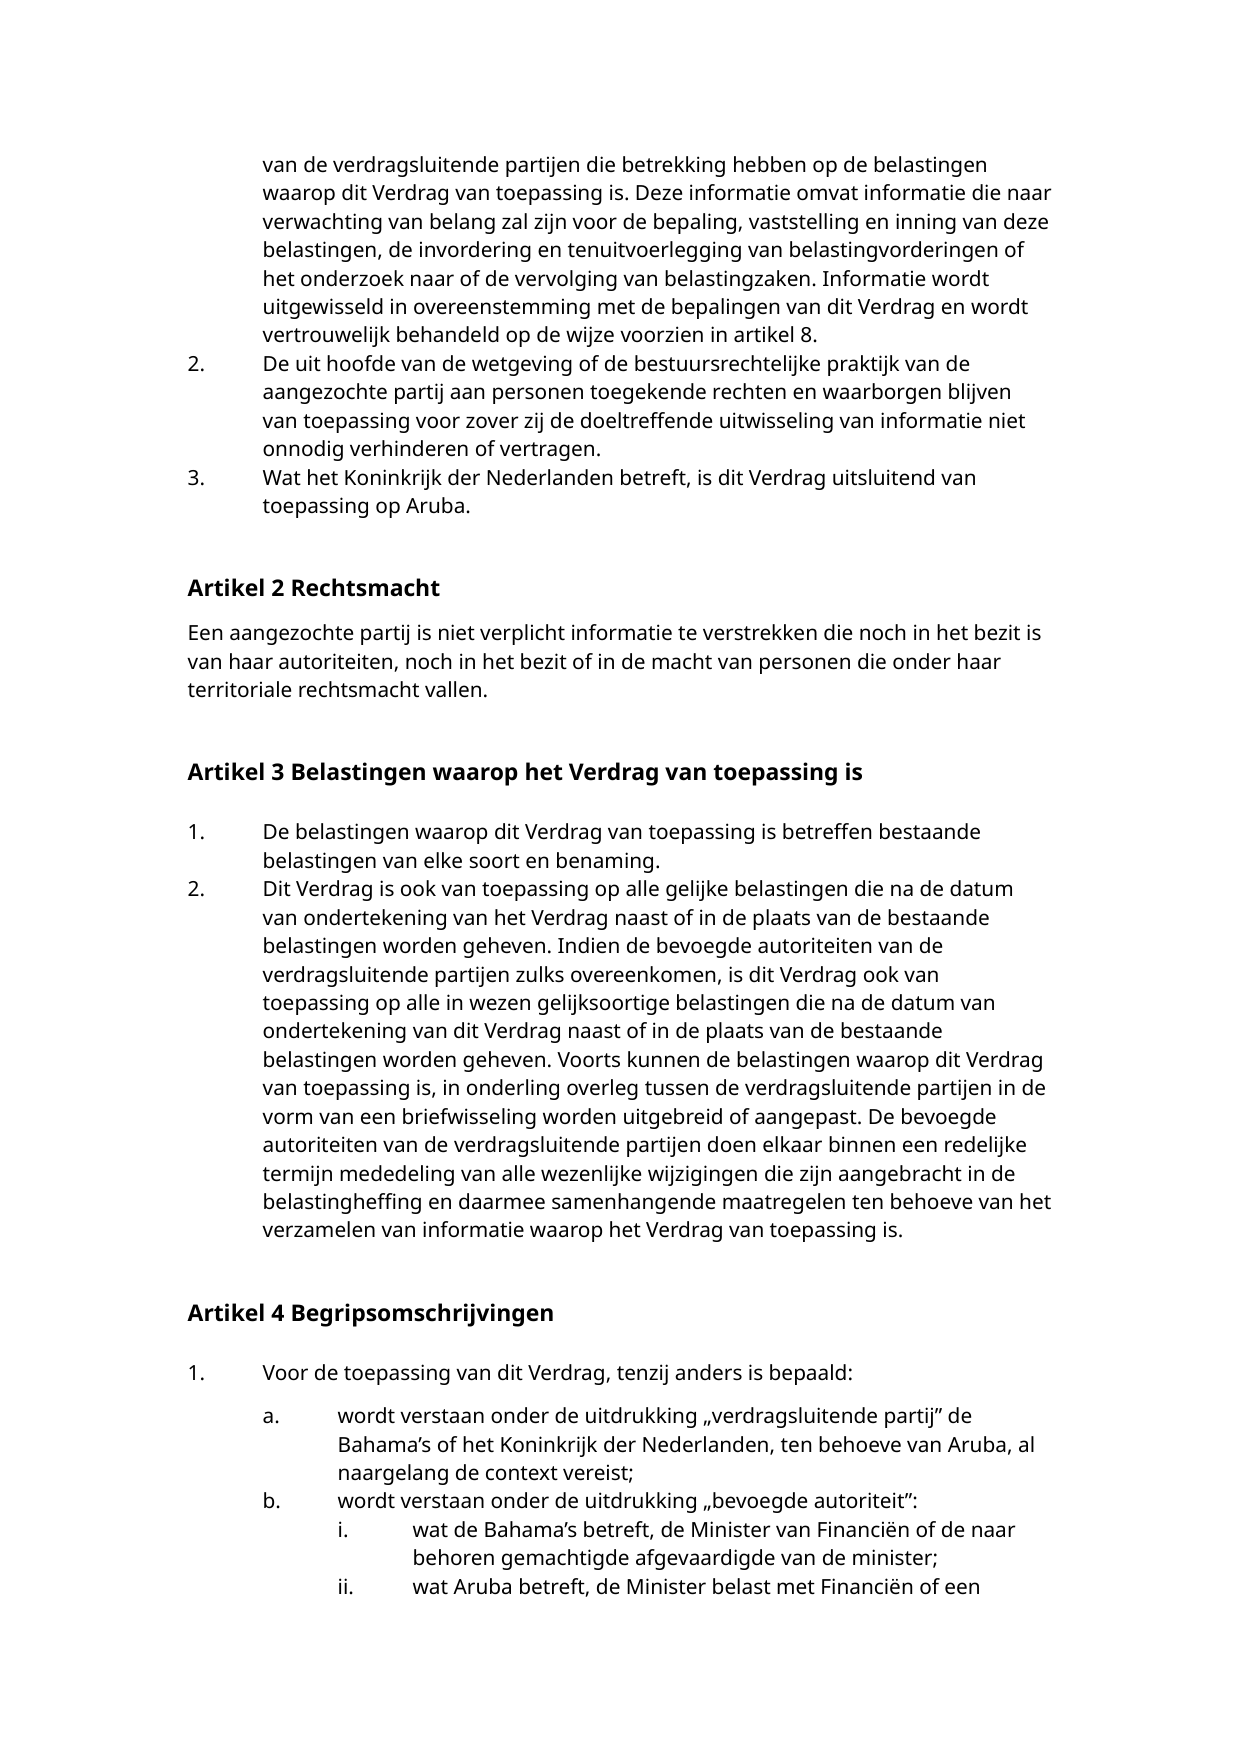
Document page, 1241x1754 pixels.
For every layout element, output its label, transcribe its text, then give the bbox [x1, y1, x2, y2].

list De belastingen waarop dit Verdrag van toepassing is betreffen bestaande belastingen van elke soort en benaming. [187, 817, 1053, 874]
subtitle Artikel 4 Begripsomschrijvingen [187, 1297, 1053, 1328]
list Voor de toepassing van dit Verdrag, tenzij anders is bepaald: [187, 1358, 1053, 1386]
list Wat het Koninkrijk der Nederlanden betreft, is dit Verdrag uitsluitend van toepassing op Aruba. [187, 463, 1053, 520]
list wordt verstaan onder de uitdrukking „bevoegde autoriteit”: [262, 1487, 1053, 1515]
list wat de Bahama’s betreft, de Minister van Financiën of de naar behoren gemachtigde afgevaardigde van de minister; [337, 1515, 1053, 1572]
list wat Aruba betreft, de Minister belast met Financiën of een [337, 1572, 1053, 1600]
list wordt verstaan onder de uitdrukking „verdragsluitende partij” de Bahama’s of het Koninkrijk der Nederlanden, ten behoeve van Aruba, al naargelang de context vereist; [262, 1401, 1053, 1487]
subtitle Artikel 2 Rechtsmacht [187, 572, 1053, 603]
list van de verdragsluitende partijen die betrekking hebben op de belastingen waarop dit Verdrag van toepassing is. Deze informatie omvat informatie die naar verwachting van belang zal zijn voor de bepaling, vaststelling en inning van deze belastingen, de invordering en tenuitvoerlegging van belastingvorderingen of het onderzoek naar of de vervolging van belastingzaken. Informatie wordt uitgewisseld in overeenstemming met de bepalingen van dit Verdrag en wordt vertrouwelijk behandeld op de wijze voorzien in artikel 8. [187, 150, 1053, 349]
list Dit Verdrag is ook van toepassing op alle gelijke belastingen die na de datum van ondertekening van het Verdrag naast of in de plaats van de bestaande belastingen worden geheven. Indien de bevoegde autoriteiten van de verdragsluitende partijen zulks overeenkomen, is dit Verdrag ook van toepassing op alle in wezen gelijksoortige belastingen die na de datum van ondertekening van dit Verdrag naast of in de plaats van de bestaande belastingen worden geheven. Voorts kunnen de belastingen waarop dit Verdrag van toepassing is, in onderling overleg tussen de verdragsluitende partijen in de vorm van een briefwisseling worden uitgebreid of aangepast. De bevoegde autoriteiten van de verdragsluitende partijen doen elkaar binnen een redelijke termijn mededeling van alle wezenlijke wijzigingen die zijn aangebracht in de belastingheffing en daarmee samenhangende maatregelen ten behoeve van het verzamelen van informatie waarop het Verdrag van toepassing is. [187, 874, 1053, 1244]
text Een aangezochte partij is niet verplicht informatie te verstrekken die noch in het bezit is van haar autoriteiten, noch in het bezit of in de macht van personen die onder haar territoriale rechtsmacht vallen. [187, 618, 1053, 704]
subtitle Artikel 3 Belastingen waarop het Verdrag van toepassing is [187, 756, 1053, 787]
list De uit hoofde van de wetgeving of de bestuursrechtelijke praktijk van de aangezochte partij aan personen toegekende rechten en waarborgen blijven van toepassing voor zover zij de doeltreffende uitwisseling van informatie niet onnodig verhinderen of vertragen. [187, 349, 1053, 463]
